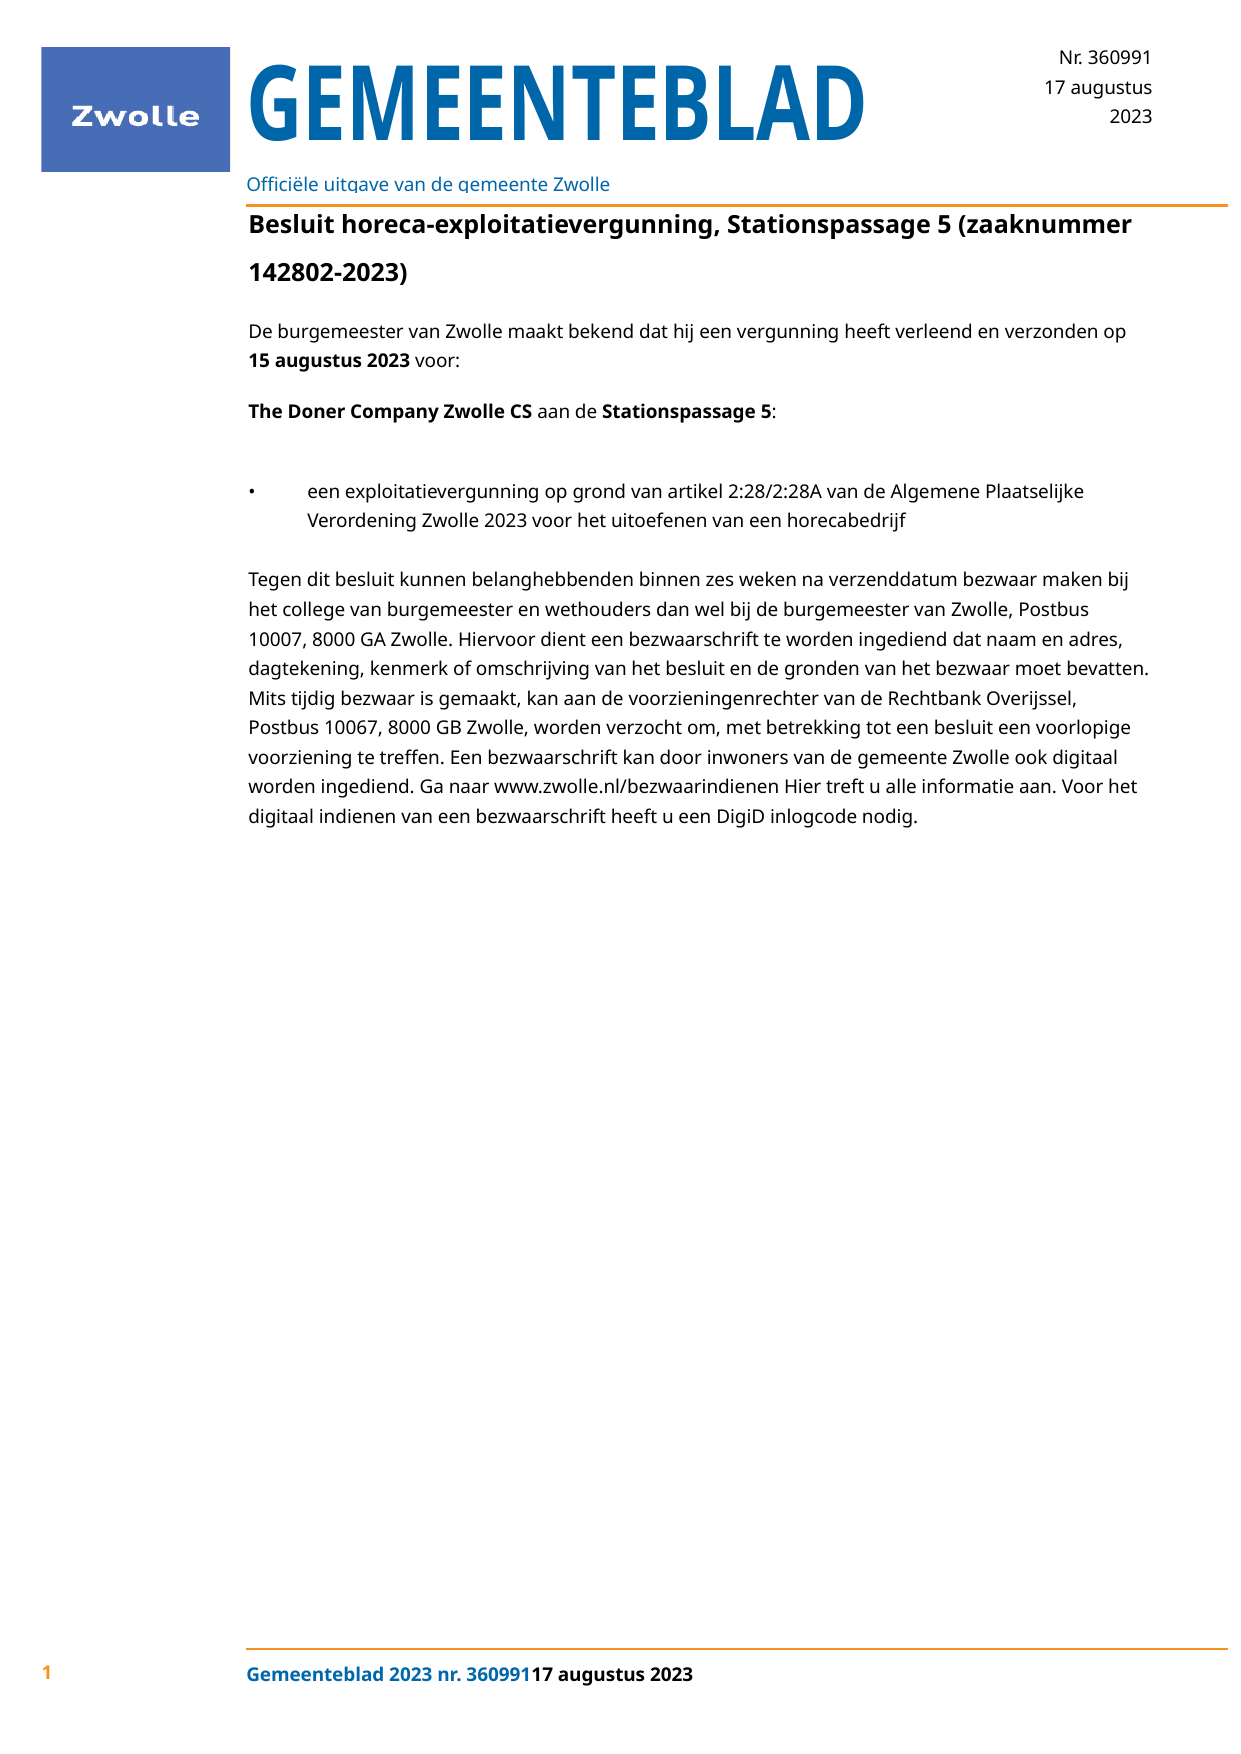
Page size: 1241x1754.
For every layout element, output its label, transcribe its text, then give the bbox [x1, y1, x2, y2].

picture [41, 47, 231, 172]
text The Doner Company Zwolle CS aan de Stationspassage 5: [248, 398, 1152, 424]
text Tegen dit besluit kunnen belanghebbenden binnen zes weken na verzenddatum bezwaar maken bij het college van burgemeester en wethouders dan wel bij de burgemeester van Zwolle, Postbus 10007, 8000 GA Zwolle. Hiervoor dient een bezwaarschrift te worden ingediend dat naam en adres, dagtekening, kenmerk of omschrijving van het besluit en de gronden van het bezwaar moet bevatten. Mits tijdig bezwaar is gemaakt, kan aan de voorzieningenrechter van de Rechtbank Overijssel, Postbus 10067, 8000 GB Zwolle, worden verzocht om, met betrekking tot een besluit een voorlopige voorziening te treffen. Een bezwaarschrift kan door inwoners van de gemeente Zwolle ook digitaal worden ingediend. Ga naar www.zwolle.nl/bezwaarindienen Hier treft u alle informatie aan. Voor het digitaal indienen van een bezwaarschrift heeft u een DigiD inlogcode nodig. [248, 567, 1152, 829]
text De burgemeester van Zwolle maakt bekend dat hij een vergunning heeft verleend en verzonden op 15 augustus 2023 voor: [248, 318, 1152, 373]
text Besluit horeca-exploitatievergunning, Stationspassage 5 (zaaknummer 142802-2023) [248, 207, 1152, 288]
list een exploitatievergunning op grond van artikel 2:28/2:28A van de Algemene Plaatselijke Verordening Zwolle 2023 voor het uitoefenen van een horecabedrijf [248, 478, 1152, 533]
